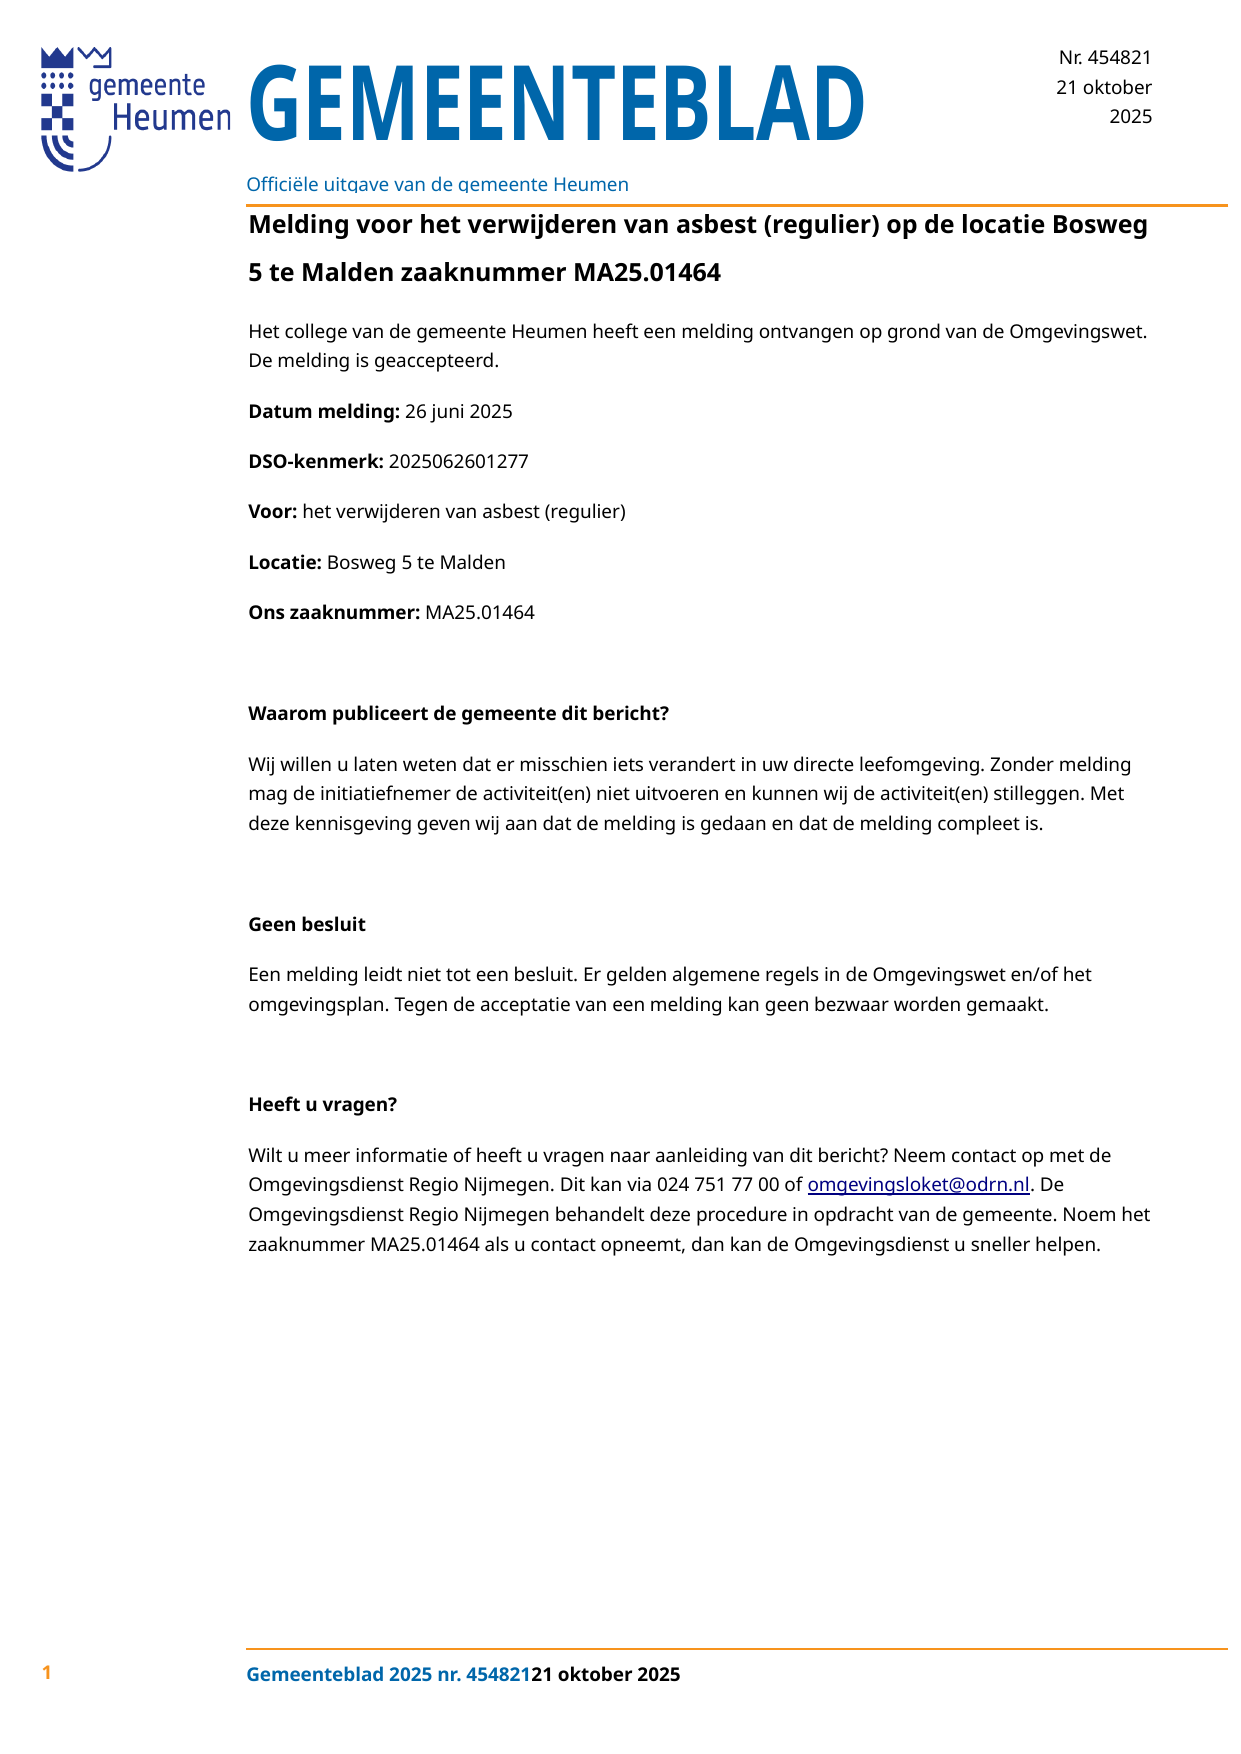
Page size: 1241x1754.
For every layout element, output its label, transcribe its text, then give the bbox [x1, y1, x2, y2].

text Wij willen u laten weten dat er misschien iets verandert in uw directe leefomgeving. Zonder melding mag de initiatiefnemer de activiteit(en) niet uitvoeren en kunnen wij de activiteit(en) stilleggen. Met deze kennisgeving geven wij aan dat de melding is gedaan en dat de melding compleet is. [248, 751, 1152, 836]
picture [41, 47, 231, 172]
text Heeft u vragen? [248, 1092, 1152, 1117]
text Het college van de gemeente Heumen heeft een melding ontvangen op grond van de Omgevingswet. De melding is geaccepteerd. [248, 318, 1152, 373]
text Waarom publiceert de gemeente dit bericht? [248, 700, 1152, 726]
text Geen besluit [248, 911, 1152, 937]
text Voor: het verwijderen van asbest (regulier) [248, 499, 1152, 524]
text Ons zaaknummer: MA25.01464 [248, 599, 1152, 625]
text Melding voor het verwijderen van asbest (regulier) op de locatie Bosweg 5 te Malden zaaknummer MA25.01464 [248, 207, 1152, 288]
text Een melding leidt niet tot een besluit. Er gelden algemene regels in de Omgevingswet en/of het omgevingsplan. Tegen de acceptatie van een melding kan geen bezwaar worden gemaakt. [248, 961, 1152, 1017]
text DSO-kenmerk: 2025062601277 [248, 448, 1152, 474]
text Datum melding: 26 juni 2025 [248, 398, 1152, 424]
text Locatie: Bosweg 5 te Malden [248, 549, 1152, 575]
text Wilt u meer informatie of heeft u vragen naar aanleiding van dit bericht? Neem contact op met de Omgevingsdienst Regio Nijmegen. Dit kan via 024 751 77 00 of omgevingsloket@odrn.nl. De Omgevingsdienst Regio Nijmegen behandelt deze procedure in opdracht van de gemeente. Noem het zaaknummer MA25.01464 als u contact opneemt, dan kan de Omgevingsdienst u sneller helpen. [248, 1142, 1152, 1257]
